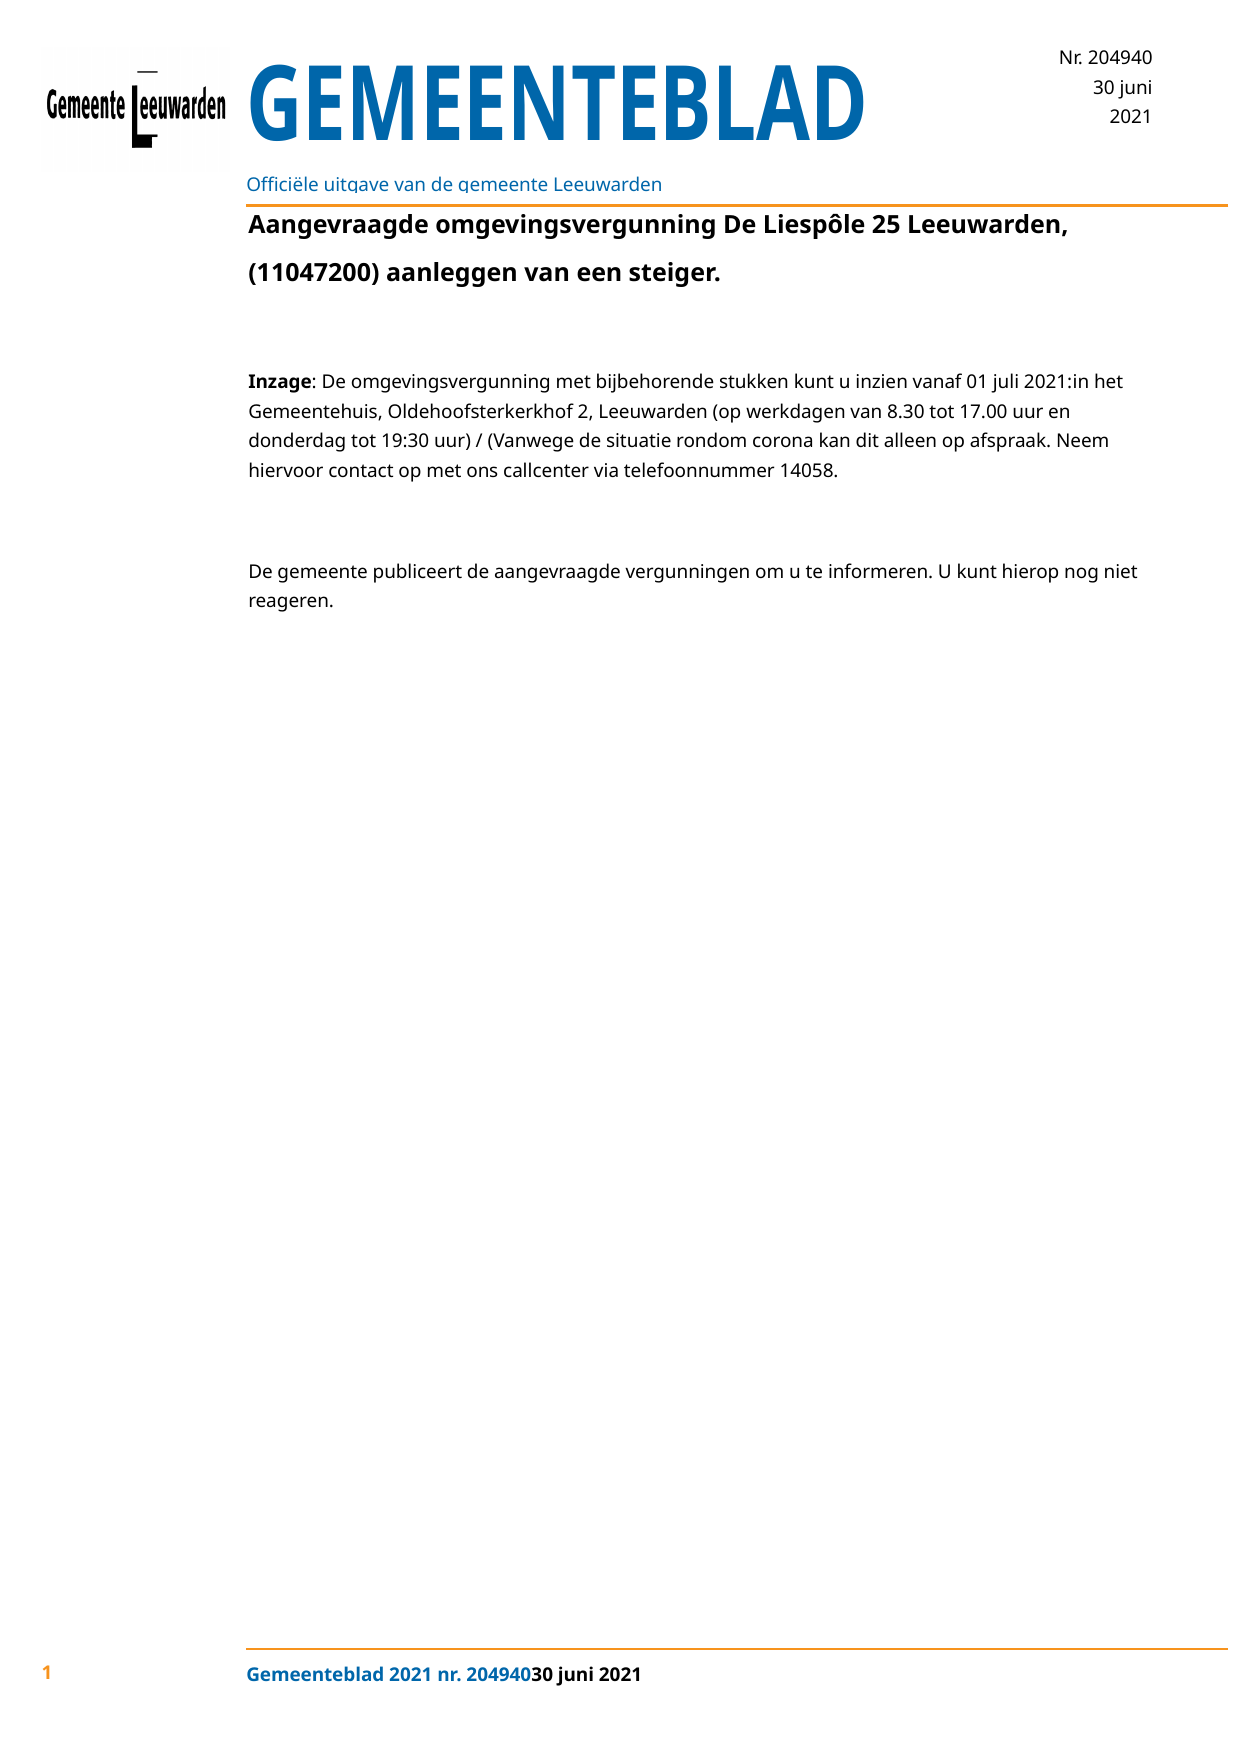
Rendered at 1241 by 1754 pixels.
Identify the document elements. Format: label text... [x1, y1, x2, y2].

picture [41, 47, 231, 172]
text Aangevraagde omgevingsvergunning De Liespôle 25 Leeuwarden, (11047200) aanleggen van een steiger. [248, 207, 1152, 288]
text De gemeente publiceert de aangevraagde vergunningen om u te informeren. U kunt hierop nog niet reageren. [248, 558, 1152, 613]
text Inzage: De omgevingsvergunning met bijbehorende stukken kunt u inzien vanaf 01 juli 2021:in het Gemeentehuis, Oldehoofsterkerkhof 2, Leeuwarden (op werkdagen van 8.30 tot 17.00 uur en donderdag tot 19:30 uur) / (Vanwege de situatie rondom corona kan dit alleen op afspraak. Neem hiervoor contact op met ons callcenter via telefoonnummer 14058. [248, 368, 1152, 483]
